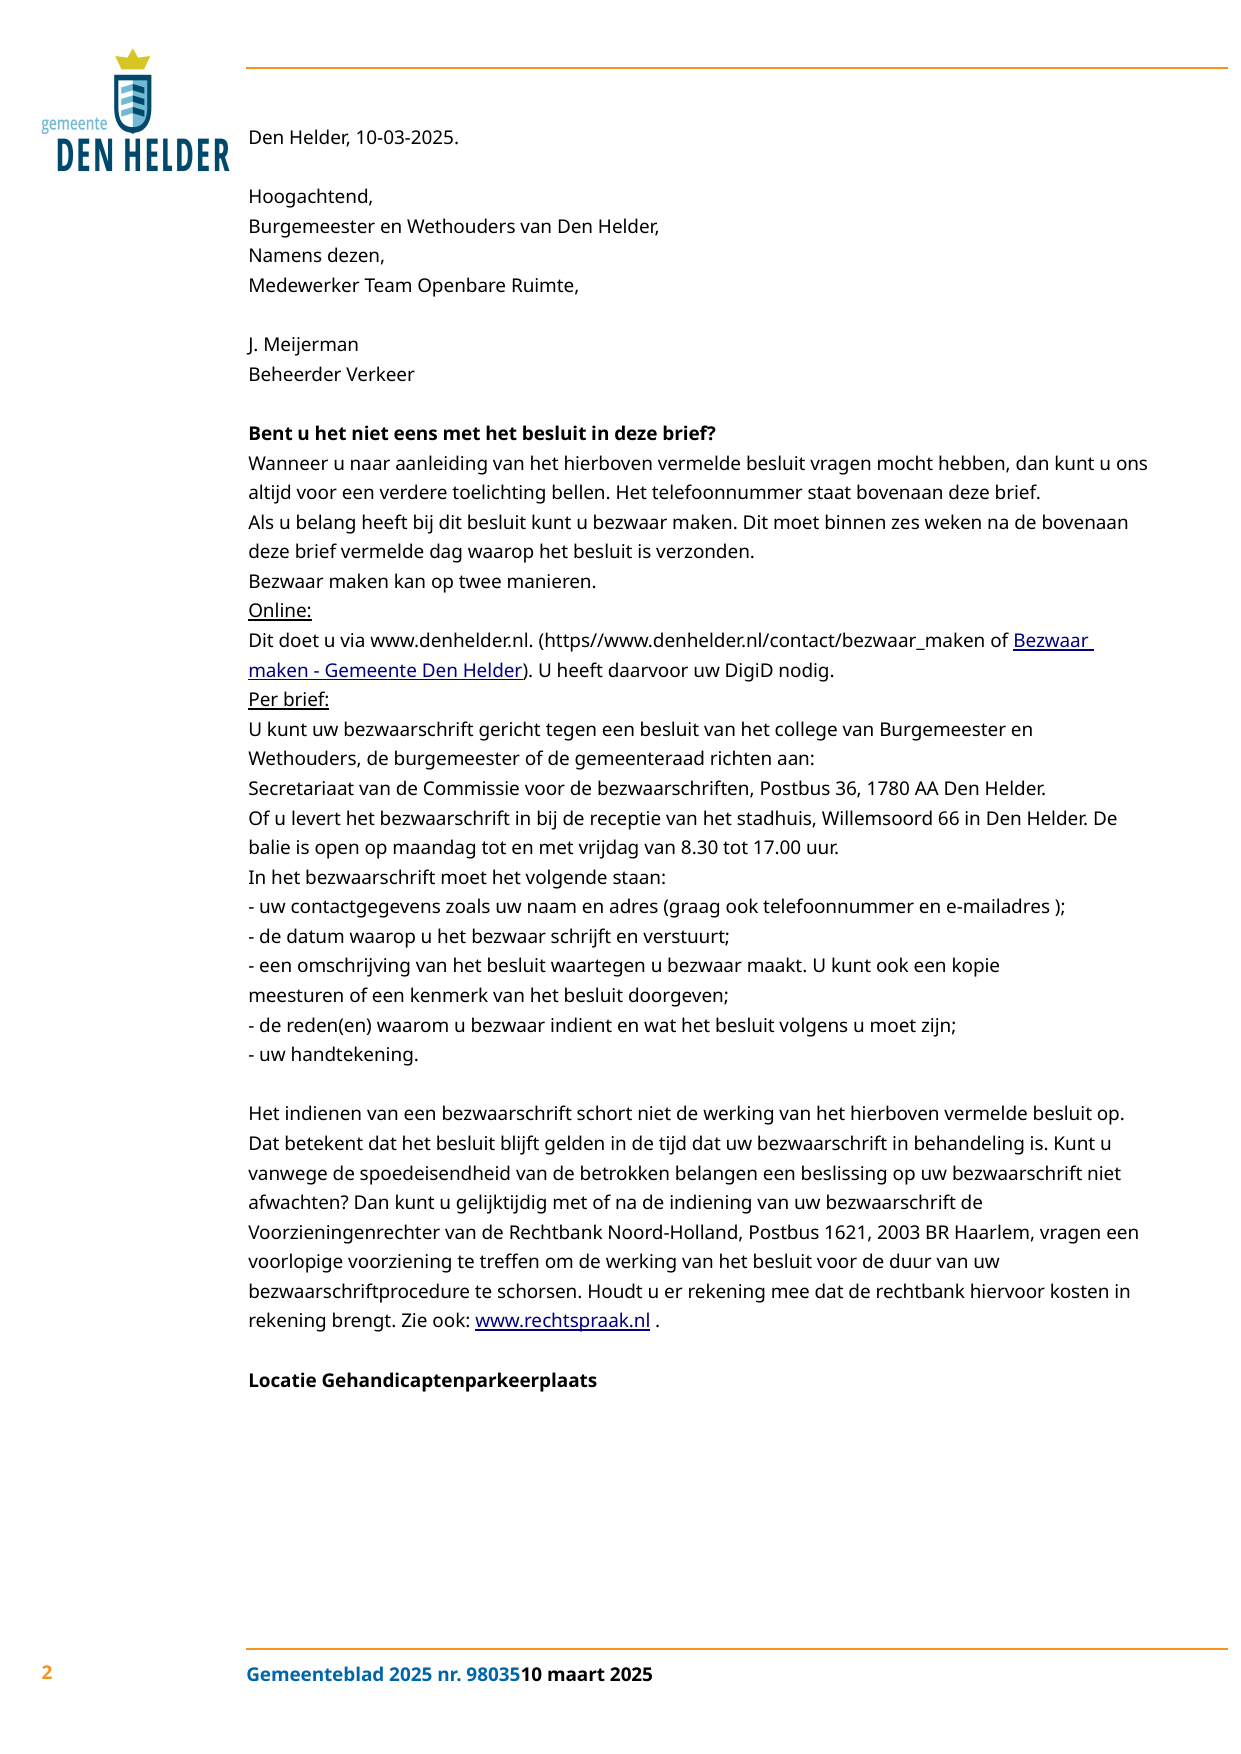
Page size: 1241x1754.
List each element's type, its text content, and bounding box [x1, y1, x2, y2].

text Namens dezen, [248, 243, 1152, 268]
text - een omschrijving van het besluit waartegen u bezwaar maakt. U kunt ook een kopie [248, 953, 1152, 978]
picture [41, 47, 231, 172]
text Online: [248, 598, 1152, 623]
text Hoogachtend, [248, 183, 1152, 209]
text - de reden(en) waarom u bezwaar indient en wat het besluit volgens u moet zijn; [248, 1012, 1152, 1038]
picture [220, 160, 224, 172]
text Medewerker Team Openbare Ruimte, [248, 272, 1152, 298]
text Beheerder Verkeer [248, 361, 1152, 387]
text Als u belang heeft bij dit besluit kunt u bezwaar maken. Dit moet binnen zes weken na de bovenaan deze brief vermelde dag waarop het besluit is verzonden. [248, 509, 1152, 564]
text Per brief: [248, 686, 1152, 712]
text Bent u het niet eens met het besluit in deze brief? [248, 420, 1152, 446]
text U kunt uw bezwaarschrift gericht tegen een besluit van het college van Burgemeester en Wethouders, de burgemeester of de gemeenteraad richten aan: [248, 716, 1152, 771]
text Secretariaat van de Commissie voor de bezwaarschriften, Postbus 36, 1780 AA Den Helder. [248, 775, 1152, 801]
picture [182, 144, 187, 165]
text J. Meijerman [248, 331, 1152, 357]
text Wanneer u naar aanleiding van het hierboven vermelde besluit vragen mocht hebben, dan kunt u ons altijd voor een verdere toelichting bellen. Het telefoonnummer staat bovenaan deze brief. [248, 450, 1152, 505]
text - uw contactgegevens zoals uw naam en adres (graag ook telefoonnummer en e-mailadres ); [248, 893, 1152, 919]
text meesturen of een kenmerk van het besluit doorgeven; [248, 982, 1152, 1008]
text Den Helder, 10-03-2025. [248, 124, 1152, 150]
picture [63, 144, 68, 165]
text Burgemeester en Wethouders van Den Helder, [248, 213, 1152, 239]
text Dit doet u via www.denhelder.nl. (https//www.denhelder.nl/contact/bezwaar_maken of Bezwaar maken - Gemeente Den Helder). U heeft daarvoor uw DigiD nodig. [248, 627, 1152, 683]
text Bezwaar maken kan op twee manieren. [248, 568, 1152, 594]
text balie is open op maandag tot en met vrijdag van 8.30 tot 17.00 uur. [248, 834, 1152, 860]
text In het bezwaarschrift moet het volgende staan: [248, 864, 1152, 890]
text Locatie Gehandicaptenparkeerplaats [248, 1367, 1152, 1393]
picture [100, 154, 106, 172]
picture [130, 157, 135, 172]
text Het indienen van een bezwaarschrift schort niet de werking van het hierboven vermelde besluit op. Dat betekent dat het besluit blijft gelden in de tijd dat uw bezwaarschrift in behandeling is. Kunt u vanwege de spoedeisendheid van de betrokken belangen een beslissing op uw bezwaarschrift niet afwachten? Dan kunt u gelijktijdig met of na de indiening van uw bezwaarschrift de Voorzieningenrechter van de Rechtbank Noord-Holland, Postbus 1621, 2003 BR Haarlem, vragen een voorlopige voorziening te treffen om de werking van het besluit voor de duur van uw bezwaarschriftprocedure te schorsen. Houdt u er rekening mee dat de rechtbank hiervoor kosten in rekening brengt. Zie ook: www.rechtspraak.nl . [248, 1101, 1152, 1333]
text - de datum waarop u het bezwaar schrijft en verstuurt; [248, 923, 1152, 949]
text - uw handtekening. [248, 1041, 1152, 1067]
text Of u levert het bezwaarschrift in bij de receptie van het stadhuis, Willemsoord 66 in Den Helder. De [248, 805, 1152, 831]
